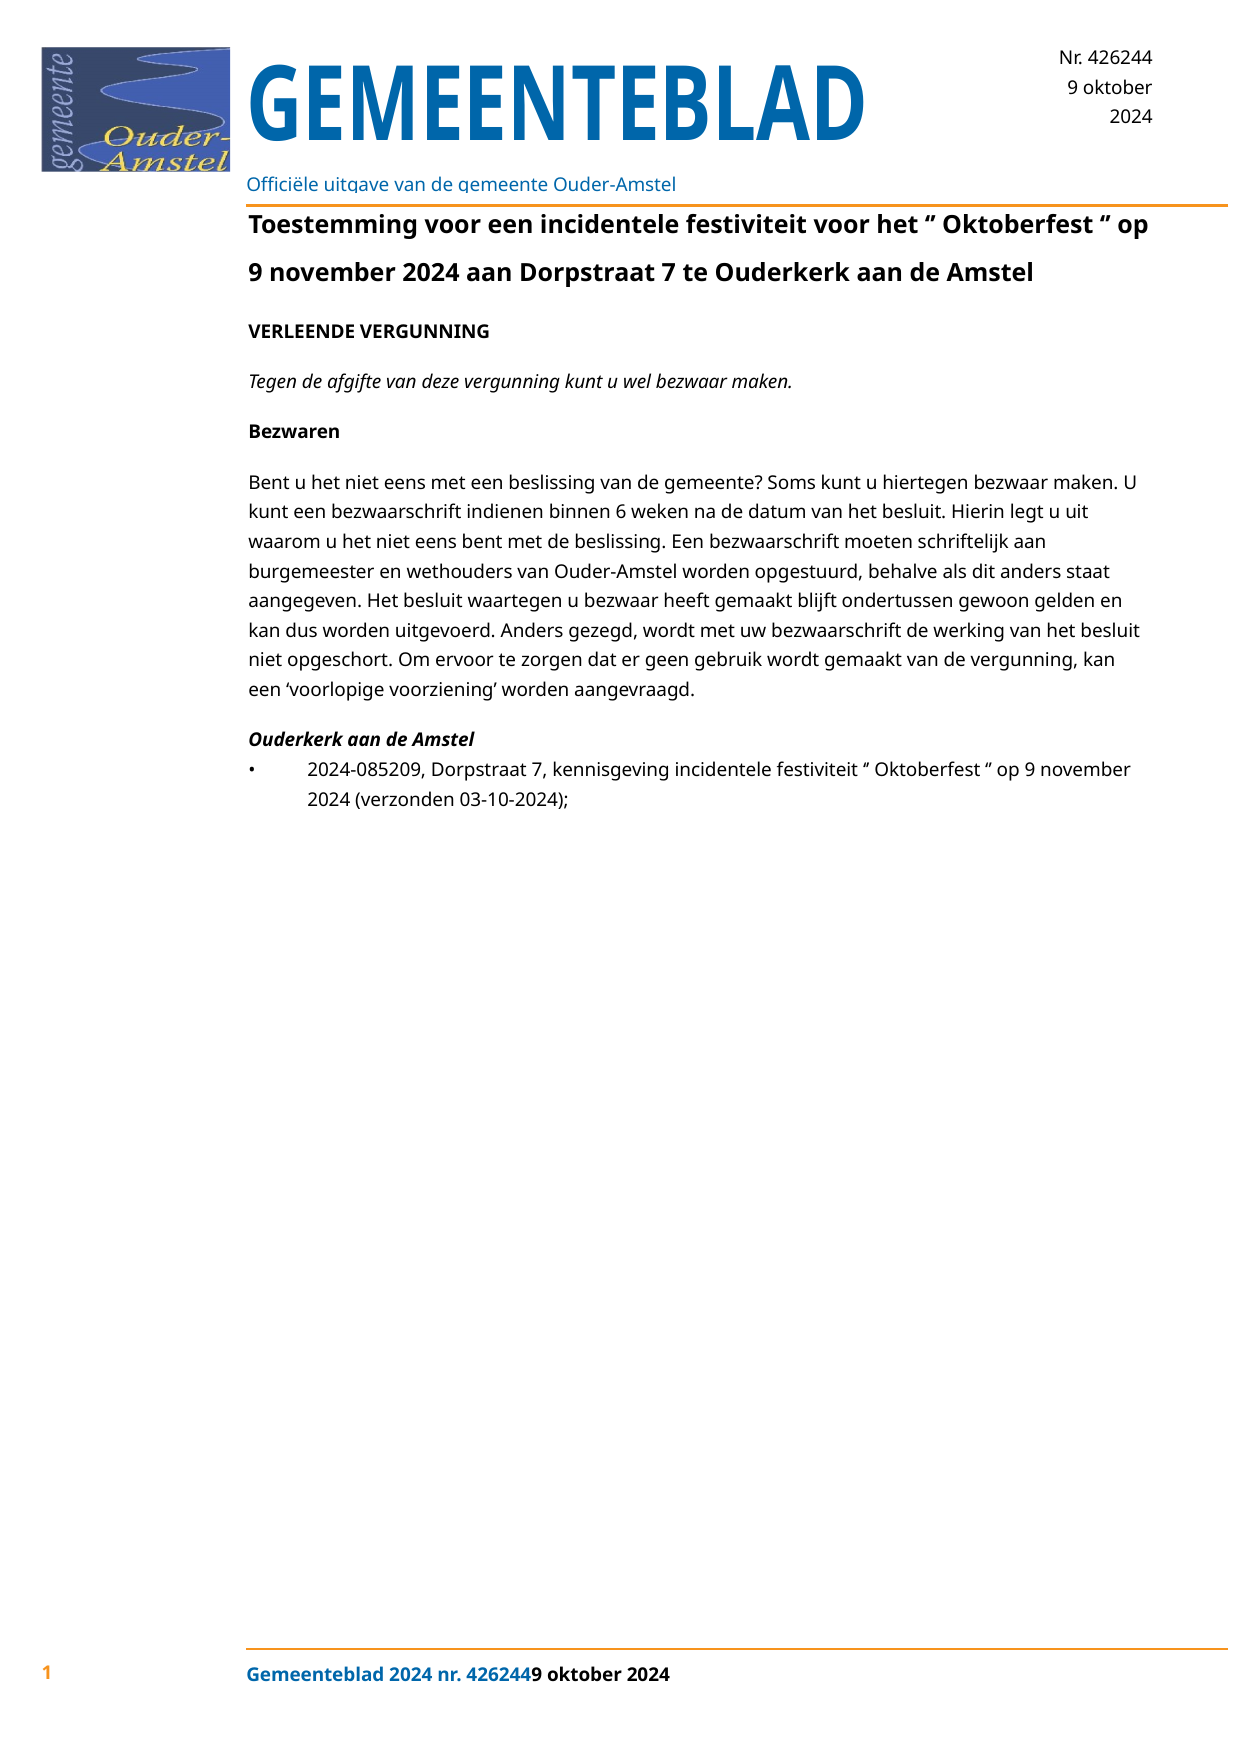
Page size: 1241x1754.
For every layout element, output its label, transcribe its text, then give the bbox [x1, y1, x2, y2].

text Toestemming voor een incidentele festiviteit voor het ‘’ Oktoberfest ‘’ op 9 november 2024 aan Dorpstraat 7 te Ouderkerk aan de Amstel [248, 207, 1152, 288]
list 2024-085209, Dorpstraat 7, kennisgeving incidentele festiviteit ‘’ Oktoberfest ‘’ op 9 november 2024 (verzonden 03-10-2024); [248, 756, 1152, 812]
text Ouderkerk aan de Amstel [248, 727, 1152, 752]
text VERLEENDE VERGUNNING [248, 318, 1152, 344]
text Bezwaren [248, 419, 1152, 444]
text Tegen de afgifte van deze vergunning kunt u wel bezwaar maken. [248, 368, 1152, 394]
picture [41, 47, 231, 172]
text Bent u het niet eens met een beslissing van de gemeente? Soms kunt u hiertegen bezwaar maken. U kunt een bezwaarschrift indienen binnen 6 weken na de datum van het besluit. Hierin legt u uit waarom u het niet eens bent met de beslissing. Een bezwaarschrift moeten schriftelijk aan burgemeester en wethouders van Ouder-Amstel worden opgestuurd, behalve als dit anders staat aangegeven. Het besluit waartegen u bezwaar heeft gemaakt blijft ondertussen gewoon gelden en kan dus worden uitgevoerd. Anders gezegd, wordt met uw bezwaarschrift de werking van het besluit niet opgeschort. Om ervoor te zorgen dat er geen gebruik wordt gemaakt van de vergunning, kan een ‘voorlopige voorziening’ worden aangevraagd. [248, 469, 1152, 702]
